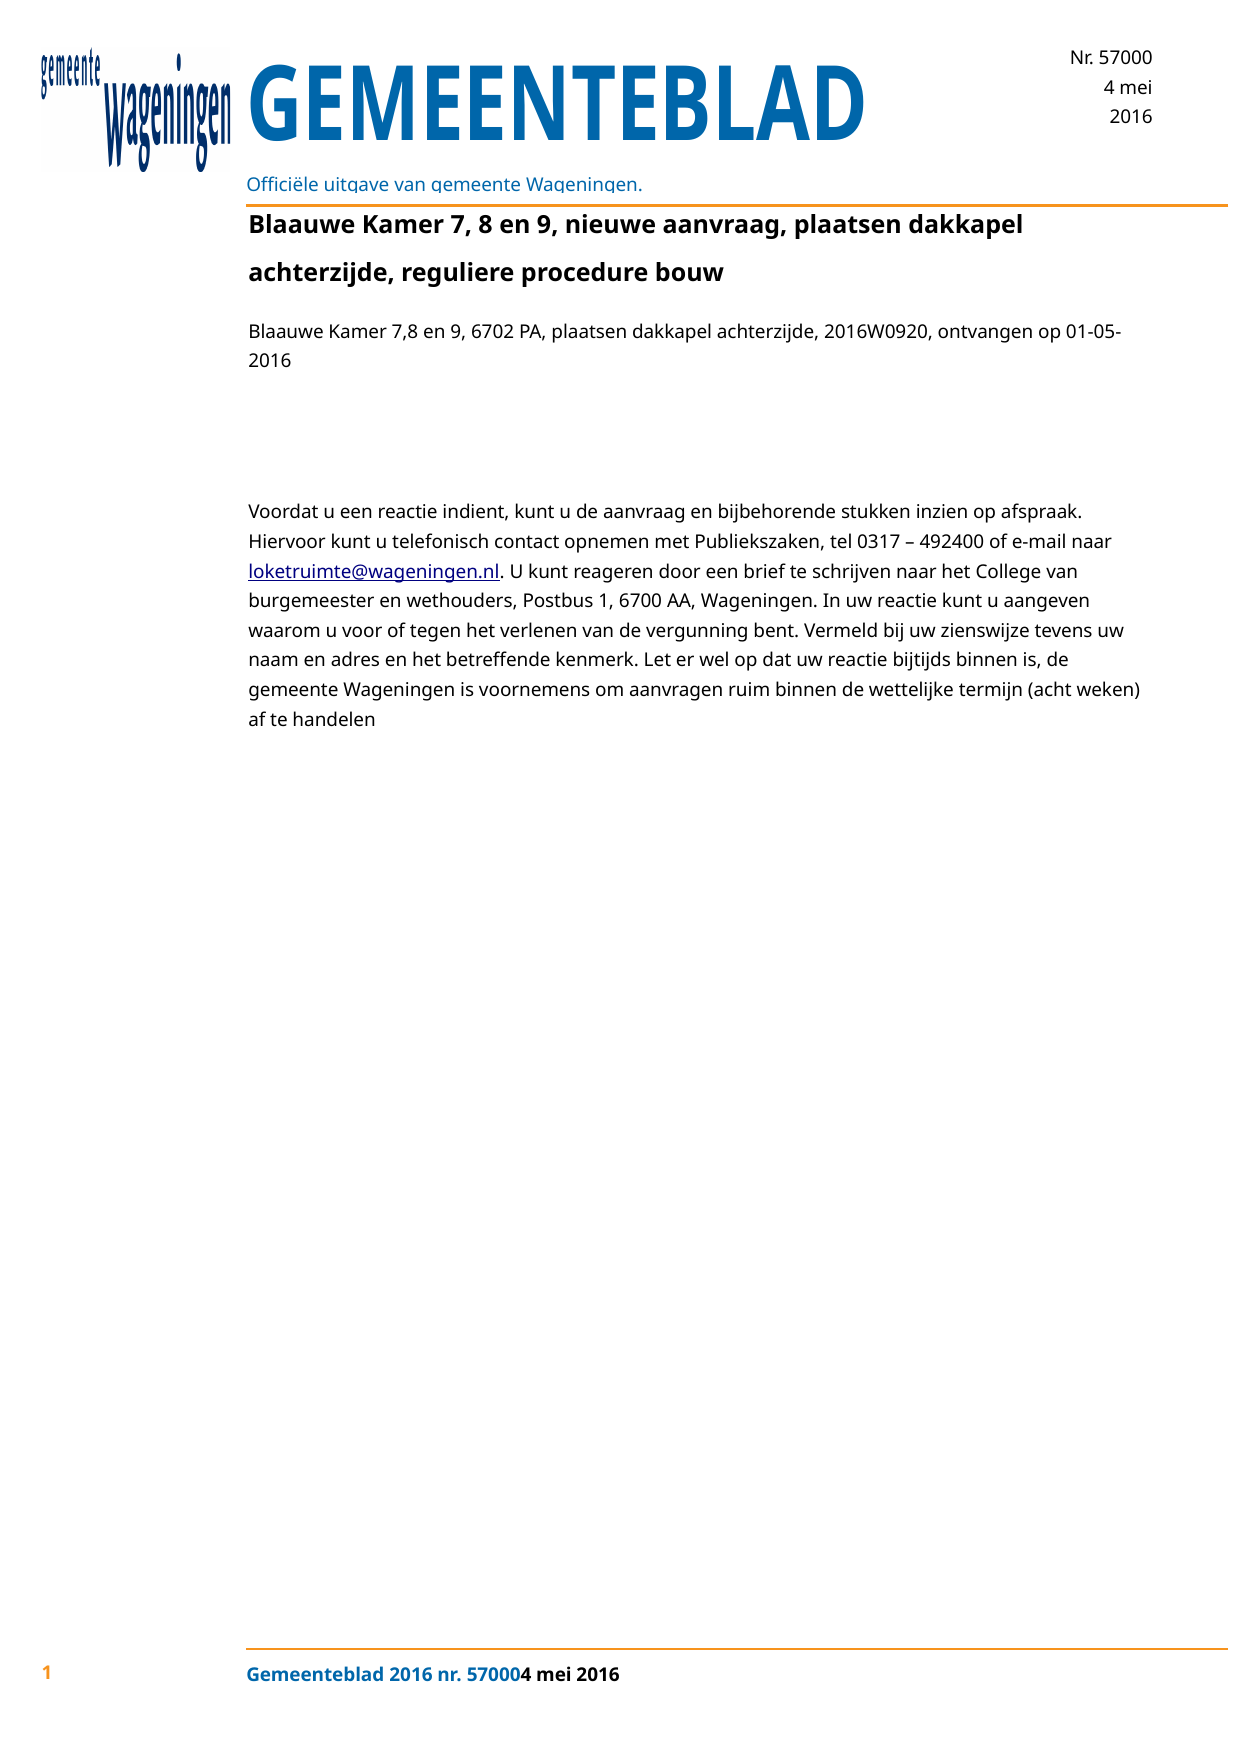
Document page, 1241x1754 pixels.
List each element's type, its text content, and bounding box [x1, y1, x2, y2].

picture [41, 47, 231, 172]
text Blaauwe Kamer 7,8 en 9, 6702 PA, plaatsen dakkapel achterzijde, 2016W0920, ontvangen op 01-05-2016 [248, 318, 1152, 373]
text Blaauwe Kamer 7, 8 en 9, nieuwe aanvraag, plaatsen dakkapel achterzijde, reguliere procedure bouw [248, 207, 1152, 288]
text Voordat u een reactie indient, kunt u de aanvraag en bijbehorende stukken inzien op afspraak. Hiervoor kunt u telefonisch contact opnemen met Publiekszaken, tel 0317 – 492400 of e-mail naar loketruimte@wageningen.nl. U kunt reageren door een brief te schrijven naar het College van burgemeester en wethouders, Postbus 1, 6700 AA, Wageningen. In uw reactie kunt u aangeven waarom u voor of tegen het verlenen van de vergunning bent. Vermeld bij uw zienswijze tevens uw naam en adres en het betreffende kenmerk. Let er wel op dat uw reactie bijtijds binnen is, de gemeente Wageningen is voornemens om aanvragen ruim binnen de wettelijke termijn (acht weken) af te handelen [248, 499, 1152, 732]
